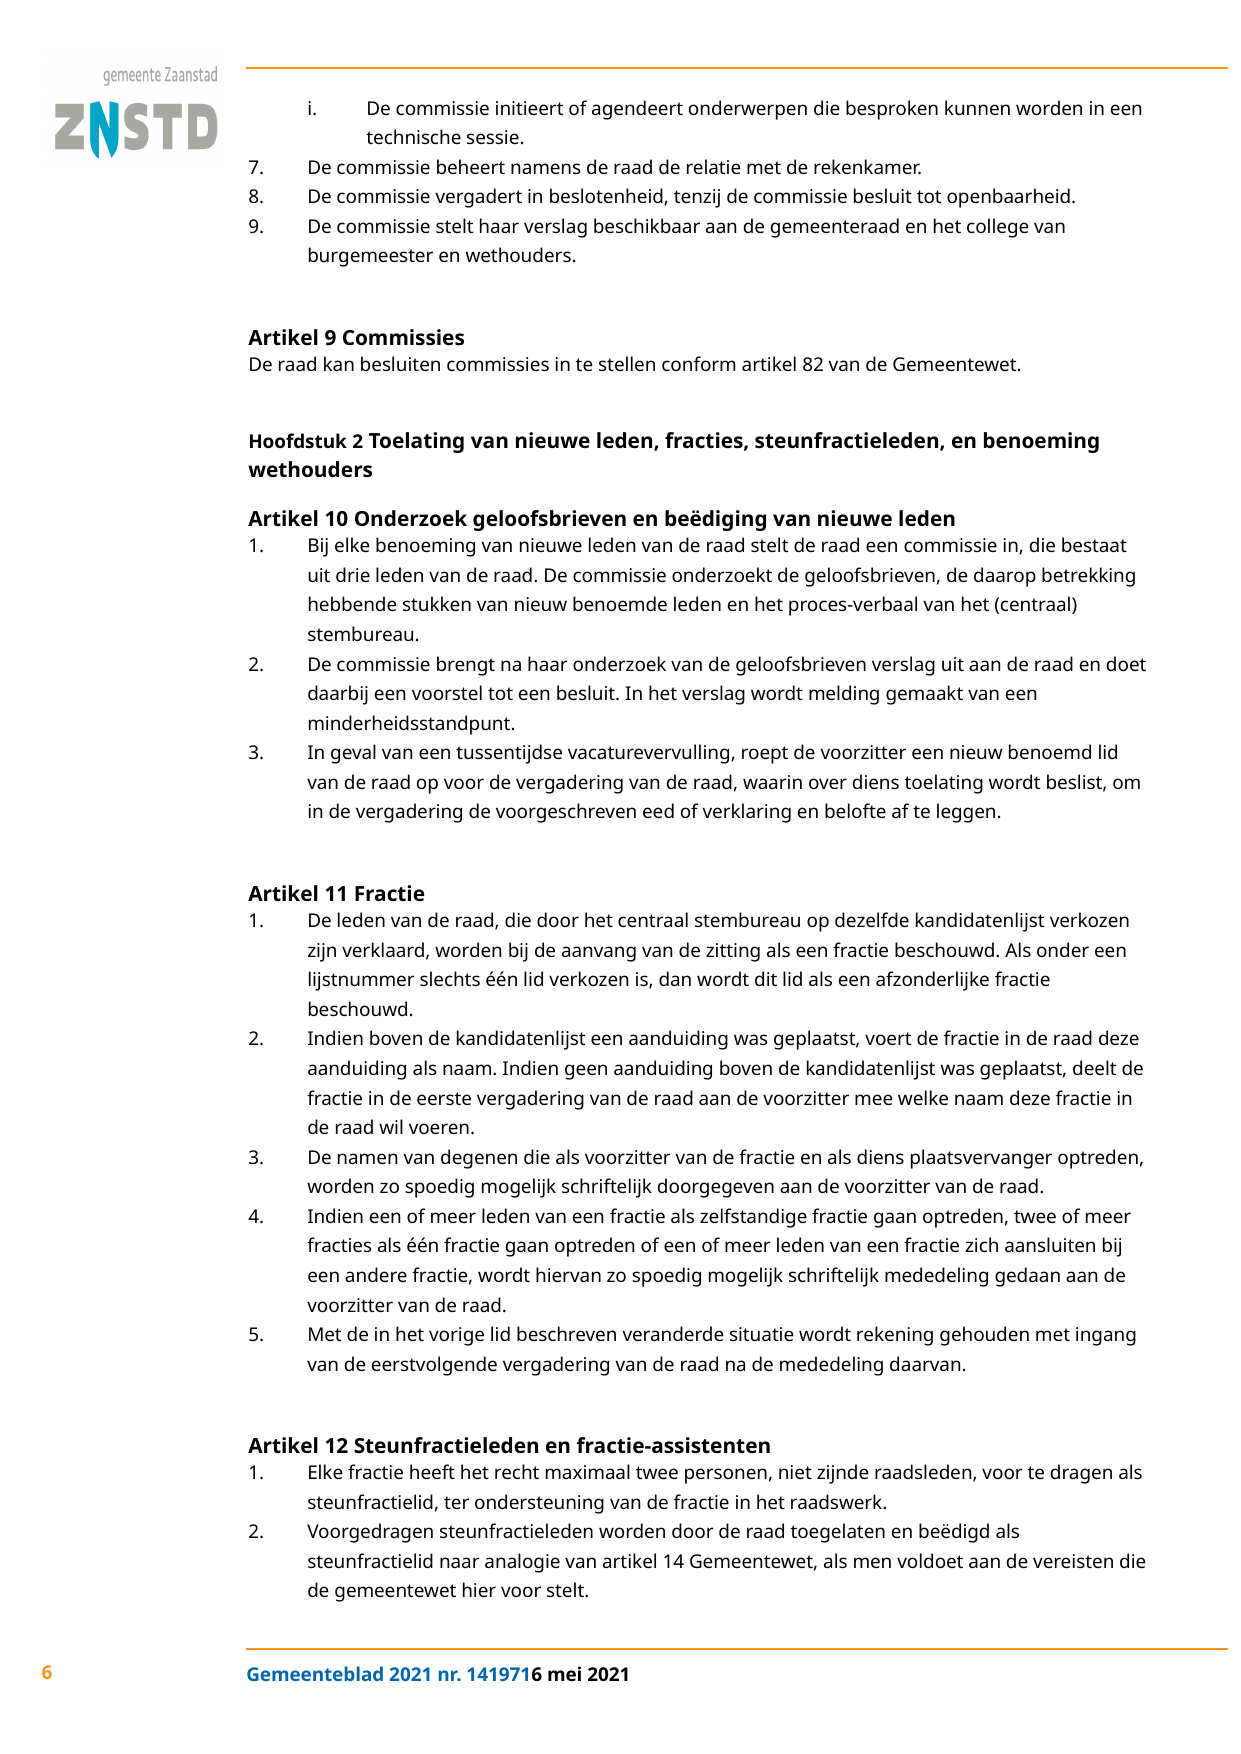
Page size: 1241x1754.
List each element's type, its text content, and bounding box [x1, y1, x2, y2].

list De namen van degenen die als voorzitter van de fractie en als diens plaatsvervanger optreden, worden zo spoedig mogelijk schriftelijk doorgegeven aan de voorzitter van de raad. [248, 1144, 1152, 1199]
list In geval van een tussentijdse vacaturevervulling, roept de voorzitter een nieuw benoemd lid van de raad op voor de vergadering van de raad, waarin over diens toelating wordt beslist, om in de vergadering de voorgeschreven eed of verklaring en belofte af te leggen. [248, 739, 1152, 824]
list Elke fractie heeft het recht maximaal twee personen, niet zijnde raadsleden, voor te dragen als steunfractielid, ter ondersteuning van de fractie in het raadswerk. [248, 1459, 1152, 1515]
list De commissie vergadert in beslotenheid, tenzij de commissie besluit tot openbaarheid. [248, 183, 1152, 209]
list Voorgedragen steunfractieleden worden door de raad toegelaten en beëdigd als steunfractielid naar analogie van artikel 14 Gemeentewet, als men voldoet aan de vereisten die de gemeentewet hier voor stelt. [248, 1518, 1152, 1603]
list Bij elke benoeming van nieuwe leden van de raad stelt de raad een commissie in, die bestaat uit drie leden van de raad. De commissie onderzoekt de geloofsbrieven, de daarop betrekking hebbende stukken van nieuw benoemde leden en het proces-verbaal van het (centraal) stembureau. [248, 532, 1152, 647]
text Artikel 11 Fractie [248, 879, 1152, 907]
list Met de in het vorige lid beschreven veranderde situatie wordt rekening gehouden met ingang van de eerstvolgende vergadering van de raad na de mededeling daarvan. [248, 1321, 1152, 1377]
text Artikel 9 Commissies [248, 323, 1152, 351]
text Hoofdstuk 2 Toelating van nieuwe leden, fracties, steunfractieleden, en benoeming wethouders [248, 426, 1152, 483]
list Indien boven de kandidatenlijst een aanduiding was geplaatst, voert de fractie in de raad deze aanduiding als naam. Indien geen aanduiding boven de kandidatenlijst was geplaatst, deelt de fractie in de eerste vergadering van de raad aan de voorzitter mee welke naam deze fractie in de raad wil voeren. [248, 1026, 1152, 1140]
list Indien een of meer leden van een fractie als zelfstandige fractie gaan optreden, twee of meer fracties als één fractie gaan optreden of een of meer leden van een fractie zich aansluiten bij een andere fractie, wordt hiervan zo spoedig mogelijk schriftelijk mededeling gedaan aan de voorzitter van de raad. [248, 1203, 1152, 1317]
list De leden van de raad, die door het centraal stembureau op dezelfde kandidatenlijst verkozen zijn verklaard, worden bij de aanvang van de zitting als een fractie beschouwd. Als onder een lijstnummer slechts één lid verkozen is, dan wordt dit lid als een afzonderlijke fractie beschouwd. [248, 907, 1152, 1022]
list De commissie initieert of agendeert onderwerpen die besproken kunnen worden in een technische sessie. [307, 95, 1152, 150]
text De raad kan besluiten commissies in te stellen conform artikel 82 van de Gemeentewet. [248, 351, 1152, 377]
list De commissie brengt na haar onderzoek van de geloofsbrieven verslag uit aan de raad en doet daarbij een voorstel tot een besluit. In het verslag wordt melding gemaakt van een minderheidsstandpunt. [248, 651, 1152, 736]
text Artikel 10 Onderzoek geloofsbrieven en beëdiging van nieuwe leden [248, 504, 1152, 532]
list De commissie beheert namens de raad de relatie met de rekenkamer. [248, 154, 1152, 180]
text Artikel 12 Steunfractieleden en fractie-assistenten [248, 1431, 1152, 1459]
picture [41, 47, 231, 172]
list De commissie stelt haar verslag beschikbaar aan de gemeenteraad en het college van burgemeester en wethouders. [248, 213, 1152, 268]
